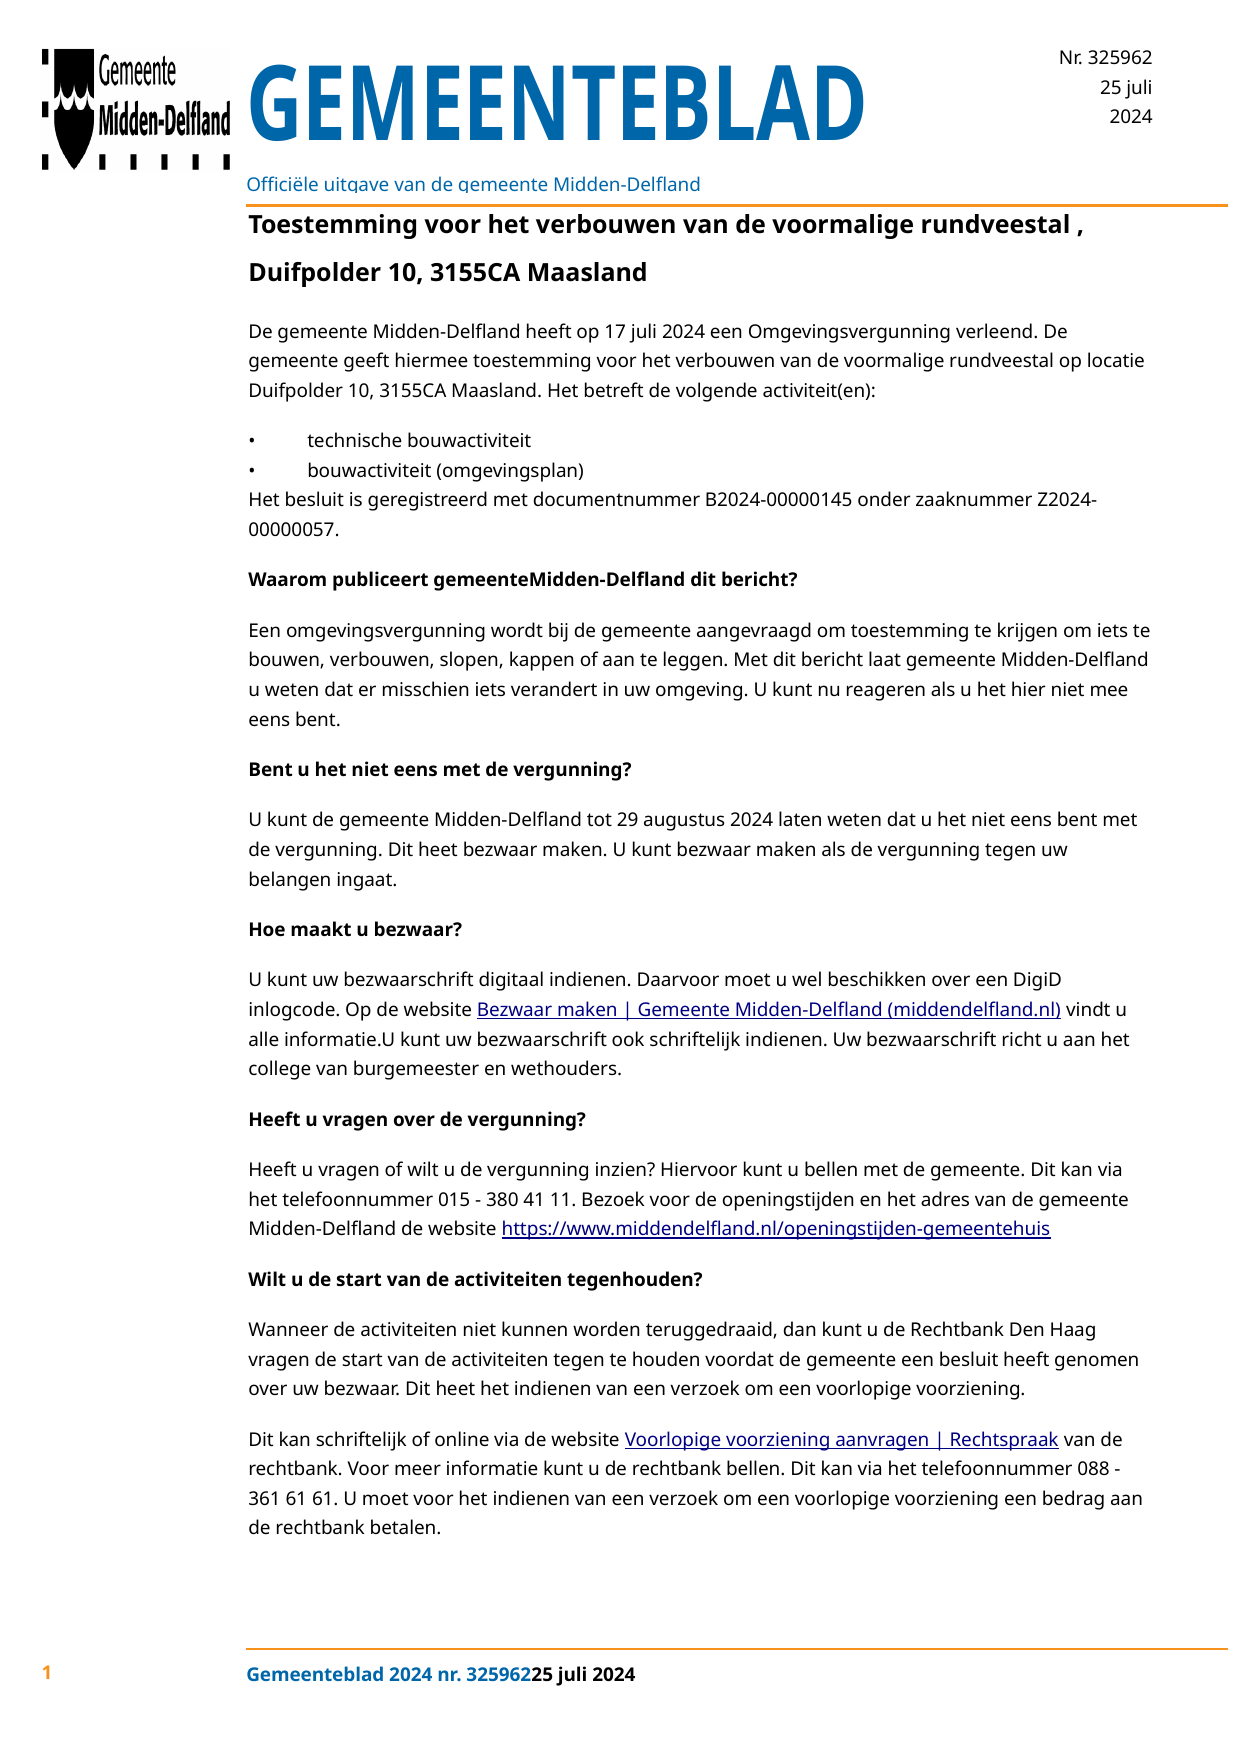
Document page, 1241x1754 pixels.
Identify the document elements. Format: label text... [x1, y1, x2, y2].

text Hoe maakt u bezwaar? [248, 916, 1152, 942]
picture [41, 47, 231, 172]
list technische bouwactiviteit [248, 427, 1152, 453]
text Heeft u vragen of wilt u de vergunning inzien? Hiervoor kunt u bellen met de gemeente. Dit kan via het telefoonnummer 015 - 380 41 11. Bezoek voor de openingstijden en het adres van de gemeente Midden-Delfland de website https://www.middendelfland.nl/openingstijden-gemeentehuis [248, 1156, 1152, 1241]
text De gemeente Midden-Delfland heeft op 17 juli 2024 een Omgevingsvergunning verleend. De gemeente geeft hiermee toestemming voor het verbouwen van de voormalige rundveestal op locatie Duifpolder 10, 3155CA Maasland. Het betreft de volgende activiteit(en): [248, 318, 1152, 403]
text Bent u het niet eens met de vergunning? [248, 756, 1152, 782]
text Dit kan schriftelijk of online via de website Voorlopige voorziening aanvragen | Rechtspraak van de rechtbank. Voor meer informatie kunt u de rechtbank bellen. Dit kan via het telefoonnummer 088 - 361 61 61. U moet voor het indienen van een verzoek om een voorlopige voorziening een bedrag aan de rechtbank betalen. [248, 1426, 1152, 1540]
text Het besluit is geregistreerd met documentnummer B2024-00000145 onder zaaknummer Z2024-00000057. [248, 487, 1152, 542]
text U kunt uw bezwaarschrift digitaal indienen. Daarvoor moet u wel beschikken over een DigiD inlogcode. Op de website Bezwaar maken | Gemeente Midden-Delfland (middendelfland.nl) vindt u alle informatie.U kunt uw bezwaarschrift ook schriftelijk indienen. Uw bezwaarschrift richt u aan het college van burgemeester en wethouders. [248, 967, 1152, 1081]
text Toestemming voor het verbouwen van de voormalige rundveestal , Duifpolder 10, 3155CA Maasland [248, 207, 1152, 288]
text Heeft u vragen over de vergunning? [248, 1106, 1152, 1132]
text Waarom publiceert gemeenteMidden-Delfland dit bericht? [248, 567, 1152, 592]
text Wilt u de start van de activiteiten tegenhouden? [248, 1266, 1152, 1292]
text Wanneer de activiteiten niet kunnen worden teruggedraaid, dan kunt u de Rechtbank Den Haag vragen de start van de activiteiten tegen te houden voordat de gemeente een besluit heeft genomen over uw bezwaar. Dit heet het indienen van een verzoek om een voorlopige voorziening. [248, 1316, 1152, 1401]
list bouwactiviteit (omgevingsplan) [248, 457, 1152, 483]
text Een omgevingsvergunning wordt bij de gemeente aangevraagd om toestemming te krijgen om iets te bouwen, verbouwen, slopen, kappen of aan te leggen. Met dit bericht laat gemeente Midden-Delfland u weten dat er misschien iets verandert in uw omgeving. U kunt nu reageren als u het hier niet mee eens bent. [248, 617, 1152, 732]
text U kunt de gemeente Midden-Delfland tot 29 augustus 2024 laten weten dat u het niet eens bent met de vergunning. Dit heet bezwaar maken. U kunt bezwaar maken als de vergunning tegen uw belangen ingaat. [248, 807, 1152, 892]
